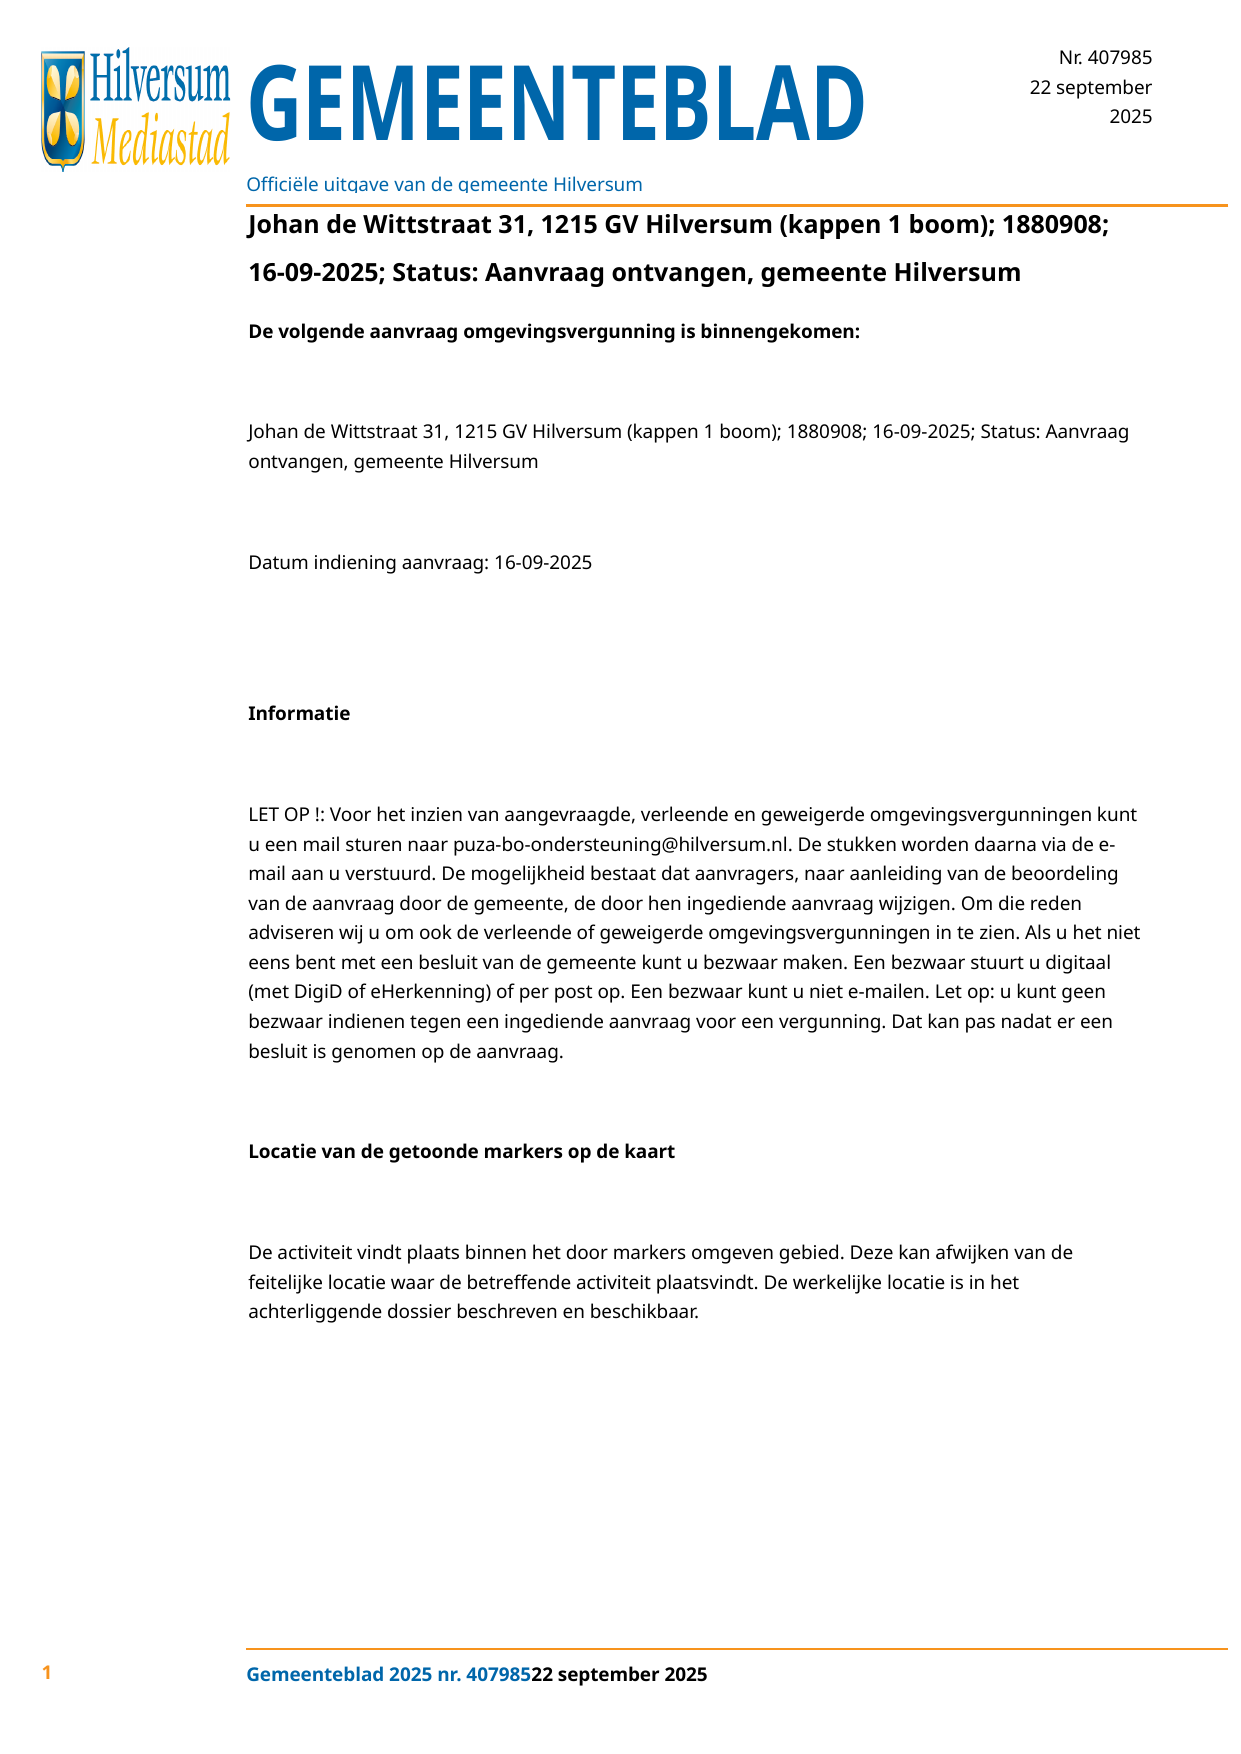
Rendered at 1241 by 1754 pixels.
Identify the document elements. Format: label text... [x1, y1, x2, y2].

text LET OP !: Voor het inzien van aangevraagde, verleende en geweigerde omgevingsvergunningen kunt u een mail sturen naar puza-bo-ondersteuning@hilversum.nl. De stukken worden daarna via de e-mail aan u verstuurd. De mogelijkheid bestaat dat aanvragers, naar aanleiding van de beoordeling van de aanvraag door de gemeente, de door hen ingediende aanvraag wijzigen. Om die reden adviseren wij u om ook de verleende of geweigerde omgevingsvergunningen in te zien. Als u het niet eens bent met een besluit van de gemeente kunt u bezwaar maken. Een bezwaar stuurt u digitaal (met DigiD of eHerkenning) of per post op. Een bezwaar kunt u niet e-mailen. Let op: u kunt geen bezwaar indienen tegen een ingediende aanvraag voor een vergunning. Dat kan pas nadat er een besluit is genomen op de aanvraag. [248, 801, 1152, 1064]
text De activiteit vindt plaats binnen het door markers omgeven gebied. Deze kan afwijken van de feitelijke locatie waar de betreffende activiteit plaatsvindt. De werkelijke locatie is in het achterliggende dossier beschreven en beschikbaar. [248, 1239, 1152, 1324]
picture [41, 47, 231, 172]
text Datum indiening aanvraag: 16-09-2025 [248, 549, 1152, 575]
text Locatie van de getoonde markers op de kaart [248, 1139, 1152, 1164]
text Johan de Wittstraat 31, 1215 GV Hilversum (kappen 1 boom); 1880908; 16-09-2025; Status: Aanvraag ontvangen, gemeente Hilversum [248, 207, 1152, 288]
text Informatie [248, 700, 1152, 726]
text Johan de Wittstraat 31, 1215 GV Hilversum (kappen 1 boom); 1880908; 16-09-2025; Status: Aanvraag ontvangen, gemeente Hilversum [248, 419, 1152, 474]
text De volgende aanvraag omgevingsvergunning is binnengekomen: [248, 318, 1152, 344]
